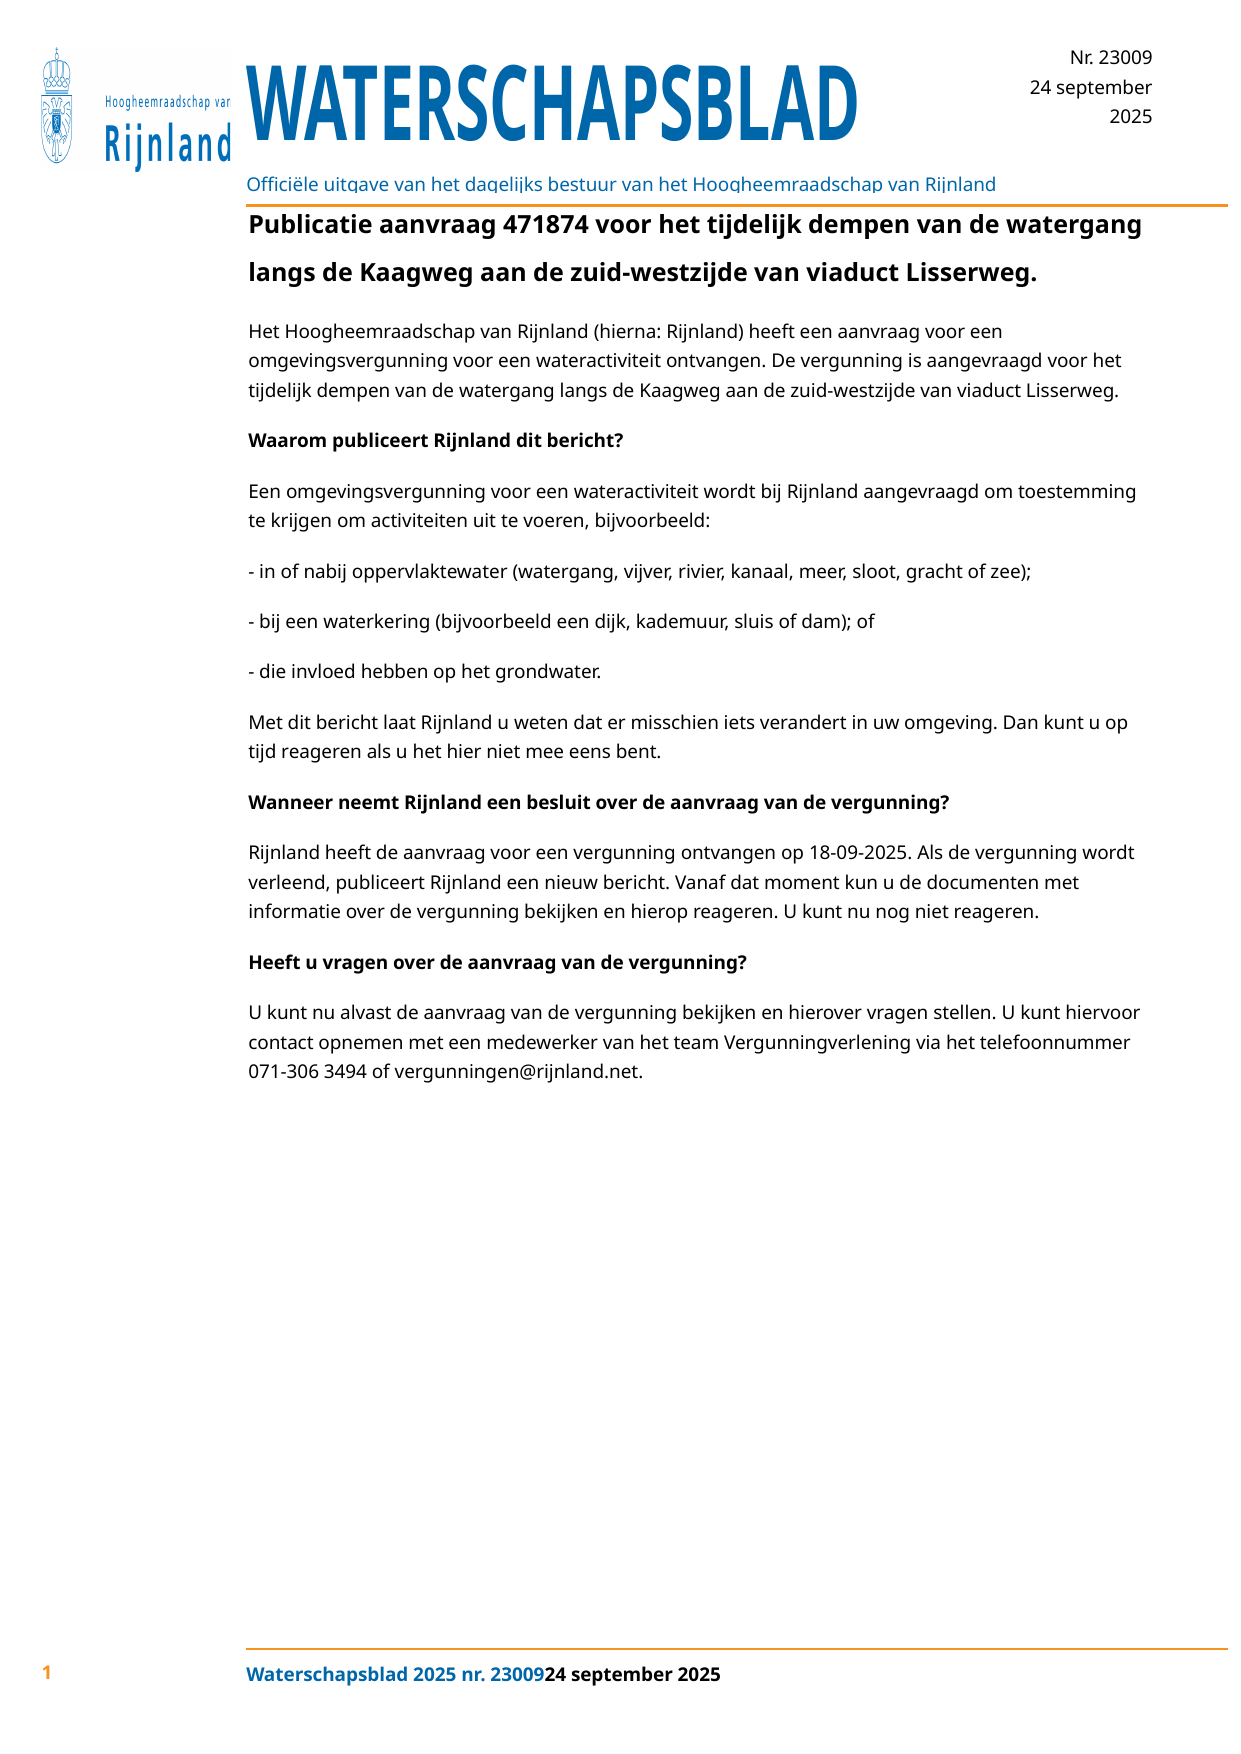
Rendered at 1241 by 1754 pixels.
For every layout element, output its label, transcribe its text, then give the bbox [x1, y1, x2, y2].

text Een omgevingsvergunning voor een wateractiviteit wordt bij Rijnland aangevraagd om toestemming te krijgen om activiteiten uit te voeren, bijvoorbeeld: [248, 478, 1152, 533]
text Rijnland heeft de aanvraag voor een vergunning ontvangen op 18-09-2025. Als de vergunning wordt verleend, publiceert Rijnland een nieuw bericht. Vanaf dat moment kun u de documenten met informatie over de vergunning bekijken en hierop reageren. U kunt nu nog niet reageren. [248, 839, 1152, 924]
picture [41, 47, 231, 172]
text - die invloed hebben op het grondwater. [248, 659, 1152, 684]
text Heeft u vragen over de aanvraag van de vergunning? [248, 949, 1152, 975]
text - in of nabij oppervlaktewater (watergang, vijver, rivier, kanaal, meer, sloot, gracht of zee); [248, 558, 1152, 584]
text - bij een waterkering (bijvoorbeeld een dijk, kademuur, sluis of dam); of [248, 608, 1152, 634]
text Het Hoogheemraadschap van Rijnland (hierna: Rijnland) heeft een aanvraag voor een omgevingsvergunning voor een wateractiviteit ontvangen. De vergunning is aangevraagd voor het tijdelijk dempen van de watergang langs de Kaagweg aan de zuid-westzijde van viaduct Lisserweg. [248, 318, 1152, 403]
text Wanneer neemt Rijnland een besluit over de aanvraag van de vergunning? [248, 789, 1152, 815]
text Met dit bericht laat Rijnland u weten dat er misschien iets verandert in uw omgeving. Dan kunt u op tijd reageren als u het hier niet mee eens bent. [248, 709, 1152, 764]
text Publicatie aanvraag 471874 voor het tijdelijk dempen van de watergang langs de Kaagweg aan de zuid-westzijde van viaduct Lisserweg. [248, 207, 1152, 288]
text Waarom publiceert Rijnland dit bericht? [248, 427, 1152, 453]
text U kunt nu alvast de aanvraag van de vergunning bekijken en hierover vragen stellen. U kunt hiervoor contact opnemen met een medewerker van het team Vergunningverlening via het telefoonnummer 071-306 3494 of vergunningen@rijnland.net. [248, 999, 1152, 1084]
